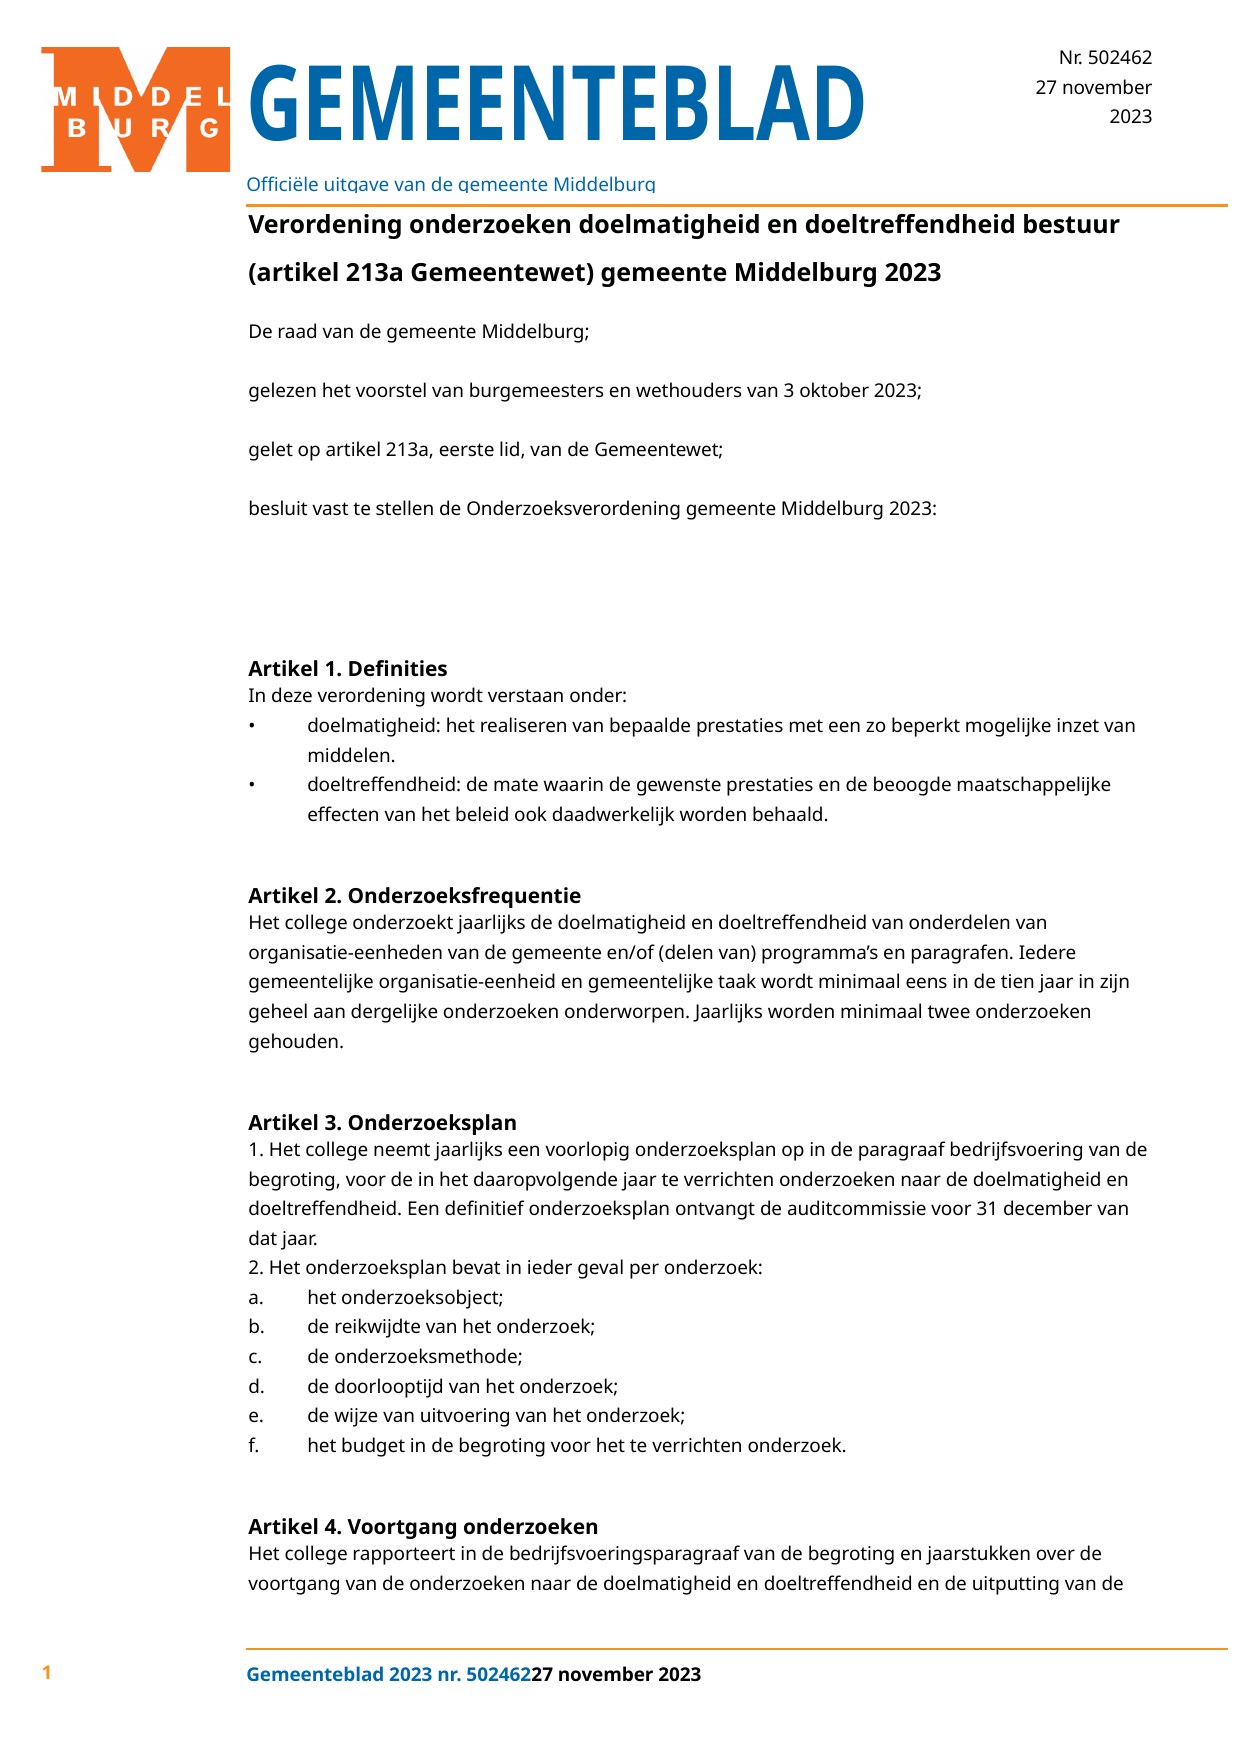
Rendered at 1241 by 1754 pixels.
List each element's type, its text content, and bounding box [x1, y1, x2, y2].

text 1. Het college neemt jaarlijks een voorlopig onderzoeksplan op in de paragraaf bedrijfsvoering van de begroting, voor de in het daaropvolgende jaar te verrichten onderzoeken naar de doelmatigheid en doeltreffendheid. Een definitief onderzoeksplan ontvangt de auditcommissie voor 31 december van dat jaar. [248, 1136, 1152, 1251]
list de onderzoeksmethode; [248, 1343, 1152, 1369]
text Het college onderzoekt jaarlijks de doelmatigheid en doeltreffendheid van onderdelen van organisatie-eenheden van de gemeente en/of (delen van) programma’s en paragrafen. Iedere gemeentelijke organisatie-eenheid en gemeentelijke taak wordt minimaal eens in de tien jaar in zijn geheel aan dergelijke onderzoeken onderworpen. Jaarlijks worden minimaal twee onderzoeken gehouden. [248, 909, 1152, 1053]
text Artikel 2. Onderzoeksfrequentie [248, 881, 1152, 909]
list de reikwijdte van het onderzoek; [248, 1314, 1152, 1339]
text Artikel 1. Definities [248, 654, 1152, 683]
list doeltreffendheid: de mate waarin de gewenste prestaties en de beoogde maatschappelijke effecten van het beleid ook daadwerkelijk worden behaald. [248, 771, 1152, 827]
text Verordening onderzoeken doelmatigheid en doeltreffendheid bestuur (artikel 213a Gemeentewet) gemeente Middelburg 2023 [248, 207, 1152, 288]
list het onderzoeksobject; [248, 1284, 1152, 1310]
picture [41, 47, 231, 172]
text gelet op artikel 213a, eerste lid, van de Gemeentewet; [248, 436, 1152, 462]
text In deze verordening wordt verstaan onder: [248, 683, 1152, 708]
list de doorlooptijd van het onderzoek; [248, 1373, 1152, 1399]
text gelezen het voorstel van burgemeesters en wethouders van 3 oktober 2023; [248, 377, 1152, 403]
text besluit vast te stellen de Onderzoeksverordening gemeente Middelburg 2023: [248, 495, 1152, 521]
list doelmatigheid: het realiseren van bepaalde prestaties met een zo beperkt mogelijke inzet van middelen. [248, 712, 1152, 768]
text 2. Het onderzoeksplan bevat in ieder geval per onderzoek: [248, 1254, 1152, 1280]
list het budget in de begroting voor het te verrichten onderzoek. [248, 1432, 1152, 1458]
text Artikel 4. Voortgang onderzoeken [248, 1512, 1152, 1541]
list de wijze van uitvoering van het onderzoek; [248, 1402, 1152, 1428]
text Artikel 3. Onderzoeksplan [248, 1108, 1152, 1136]
text De raad van de gemeente Middelburg; [248, 318, 1152, 344]
text Het college rapporteert in de bedrijfsvoeringsparagraaf van de begroting en jaarstukken over de voortgang van de onderzoeken naar de doelmatigheid en doeltreffendheid en de uitputting van de [248, 1541, 1152, 1596]
